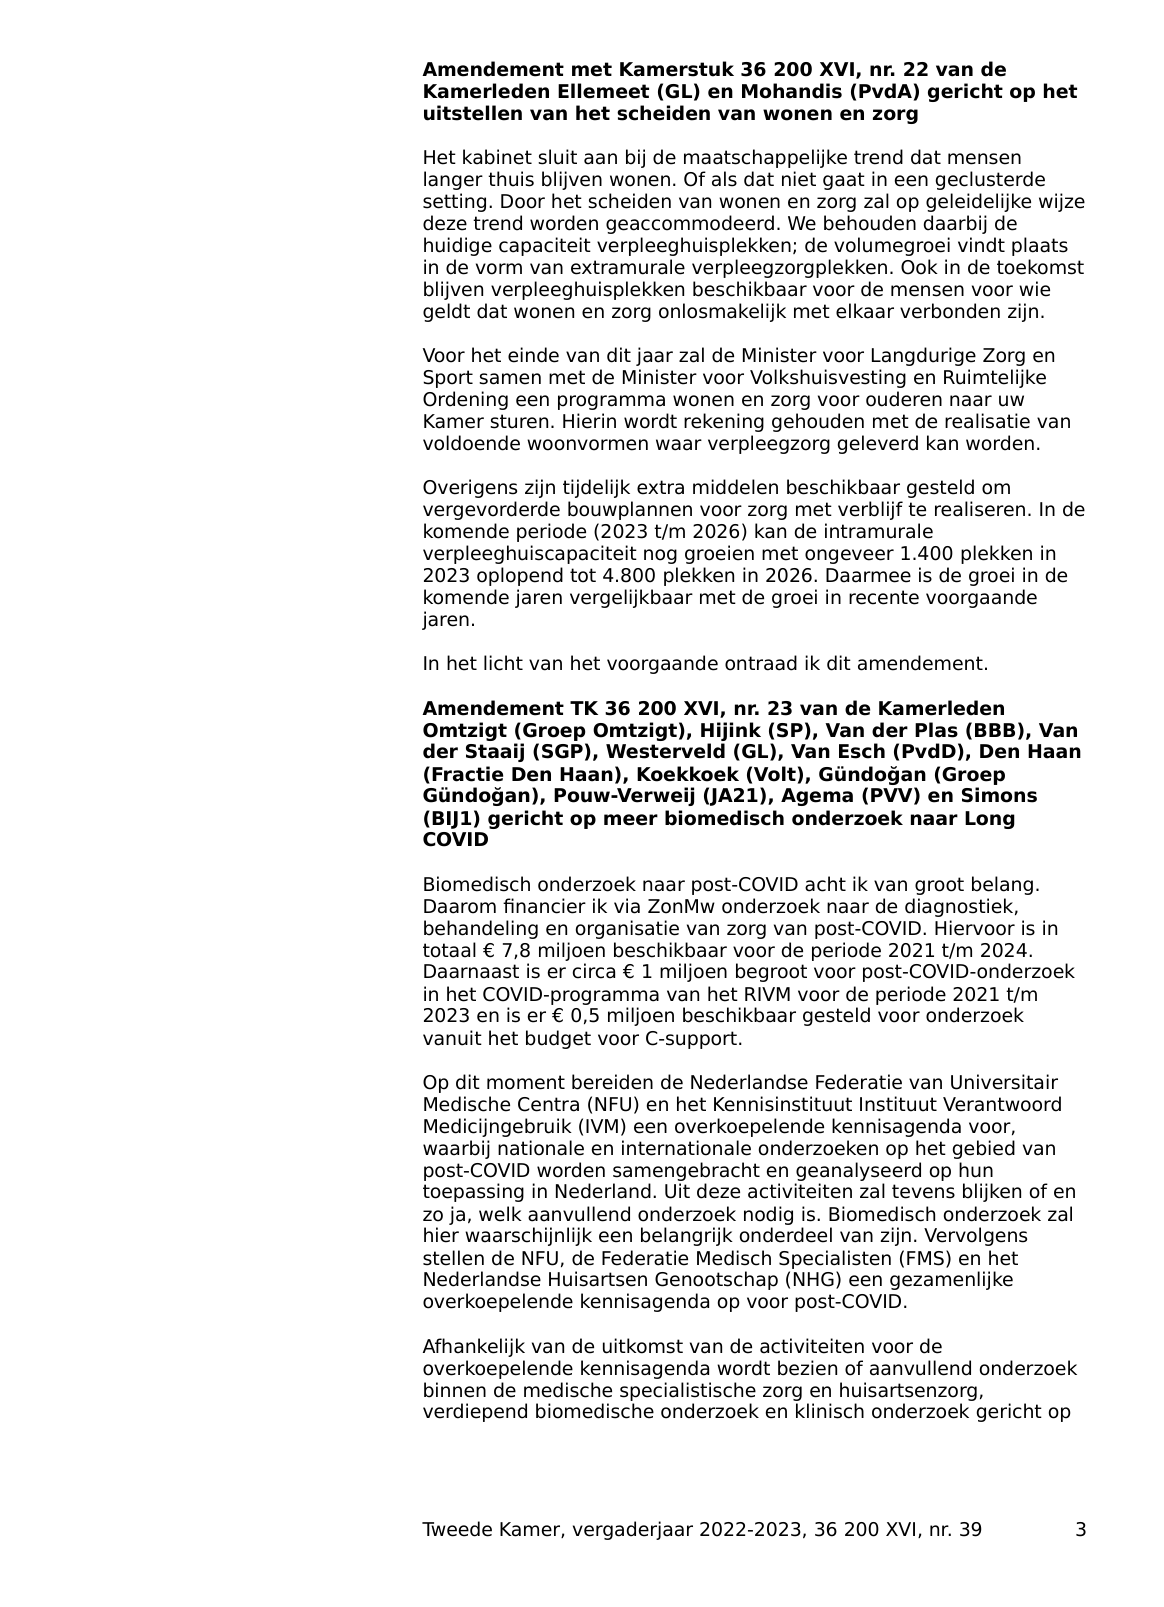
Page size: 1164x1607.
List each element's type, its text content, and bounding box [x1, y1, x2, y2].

text Op dit moment bereiden de Nederlandse Federatie van Universitair Medische Centra (NFU) en het Kennisinstituut Instituut Verantwoord Medicijngebruik (IVM) een overkoepelende kennisagenda voor, waarbij nationale en internationale onderzoeken op het gebied van post-COVID worden samengebracht en geanalyseerd op hun toepassing in Nederland. Uit deze activiteiten zal tevens blijken of en zo ja, welk aanvullend onderzoek nodig is. Biomedisch onderzoek zal hier waarschijnlijk een belangrijk onderdeel van zijn. Vervolgens stellen de NFU, de Federatie Medisch Specialisten (FMS) en het Nederlandse Huisartsen Genootschap (NHG) een gezamenlijke overkoepelende kennisagenda op voor post-COVID. [422, 1072, 1087, 1313]
text In het licht van het voorgaande ontraad ik dit amendement. [422, 653, 1087, 675]
text Afhankelijk van de uitkomst van de activiteiten voor de overkoepelende kennisagenda wordt bezien of aanvullend onderzoek binnen de medische specialistische zorg en huisartsenzorg, verdiepend biomedische onderzoek en klinisch onderzoek gericht op [422, 1336, 1087, 1423]
text Overigens zijn tijdelijk extra middelen beschikbaar gesteld om vergevorderde bouwplannen voor zorg met verblijf te realiseren. In de komende periode (2023 t/m 2026) kan de intramurale verpleeghuiscapaciteit nog groeien met ongeveer 1.400 plekken in 2023 oplopend tot 4.800 plekken in 2026. Daarmee is de groei in de komende jaren vergelijkbaar met de groei in recente voorgaande jaren. [422, 477, 1087, 631]
text Het kabinet sluit aan bij de maatschappelijke trend dat mensen langer thuis blijven wonen. Of als dat niet gaat in een geclusterde setting. Door het scheiden van wonen en zorg zal op geleidelijke wijze deze trend worden geaccommodeerd. We behouden daarbij de huidige capaciteit verpleeghuisplekken; de volumegroei vindt plaats in de vorm van extramurale verpleegzorgplekken. Ook in de toekomst blijven verpleeghuisplekken beschikbaar voor de mensen voor wie geldt dat wonen en zorg onlosmakelijk met elkaar verbonden zijn. [422, 147, 1087, 323]
text Biomedisch onderzoek naar post-COVID acht ik van groot belang. Daarom financier ik via ZonMw onderzoek naar de diagnostiek, behandeling en organisatie van zorg van post-COVID. Hiervoor is in totaal € 7,8 miljoen beschikbaar voor de periode 2021 t/m 2024. Daarnaast is er circa € 1 miljoen begroot voor post-COVID-onderzoek in het COVID-programma van het RIVM voor de periode 2021 t/m 2023 en is er € 0,5 miljoen beschikbaar gesteld voor onderzoek vanuit het budget voor C-support. [422, 873, 1087, 1049]
subtitle Amendement met Kamerstuk 36 200 XVI, nr. 22 van de Kamerleden Ellemeet (GL) en Mohandis (PvdA) gericht op het uitstellen van het scheiden van wonen en zorg [422, 59, 1087, 125]
subtitle Amendement TK 36 200 XVI, nr. 23 van de Kamerleden Omtzigt (Groep Omtzigt), Hijink (SP), Van der Plas (BBB), Van der Staaij (SGP), Westerveld (GL), Van Esch (PvdD), Den Haan (Fractie Den Haan), Koekkoek (Volt), Gündoğan (Groep Gündoğan), Pouw-Verweij (JA21), Agema (PVV) en Simons (BIJ1) gericht op meer biomedisch onderzoek naar Long COVID [422, 697, 1087, 851]
text Voor het einde van dit jaar zal de Minister voor Langdurige Zorg en Sport samen met de Minister voor Volkshuisvesting en Ruimtelijke Ordening een programma wonen en zorg voor ouderen naar uw Kamer sturen. Hierin wordt rekening gehouden met de realisatie van voldoende woonvormen waar verpleegzorg geleverd kan worden. [422, 345, 1087, 455]
